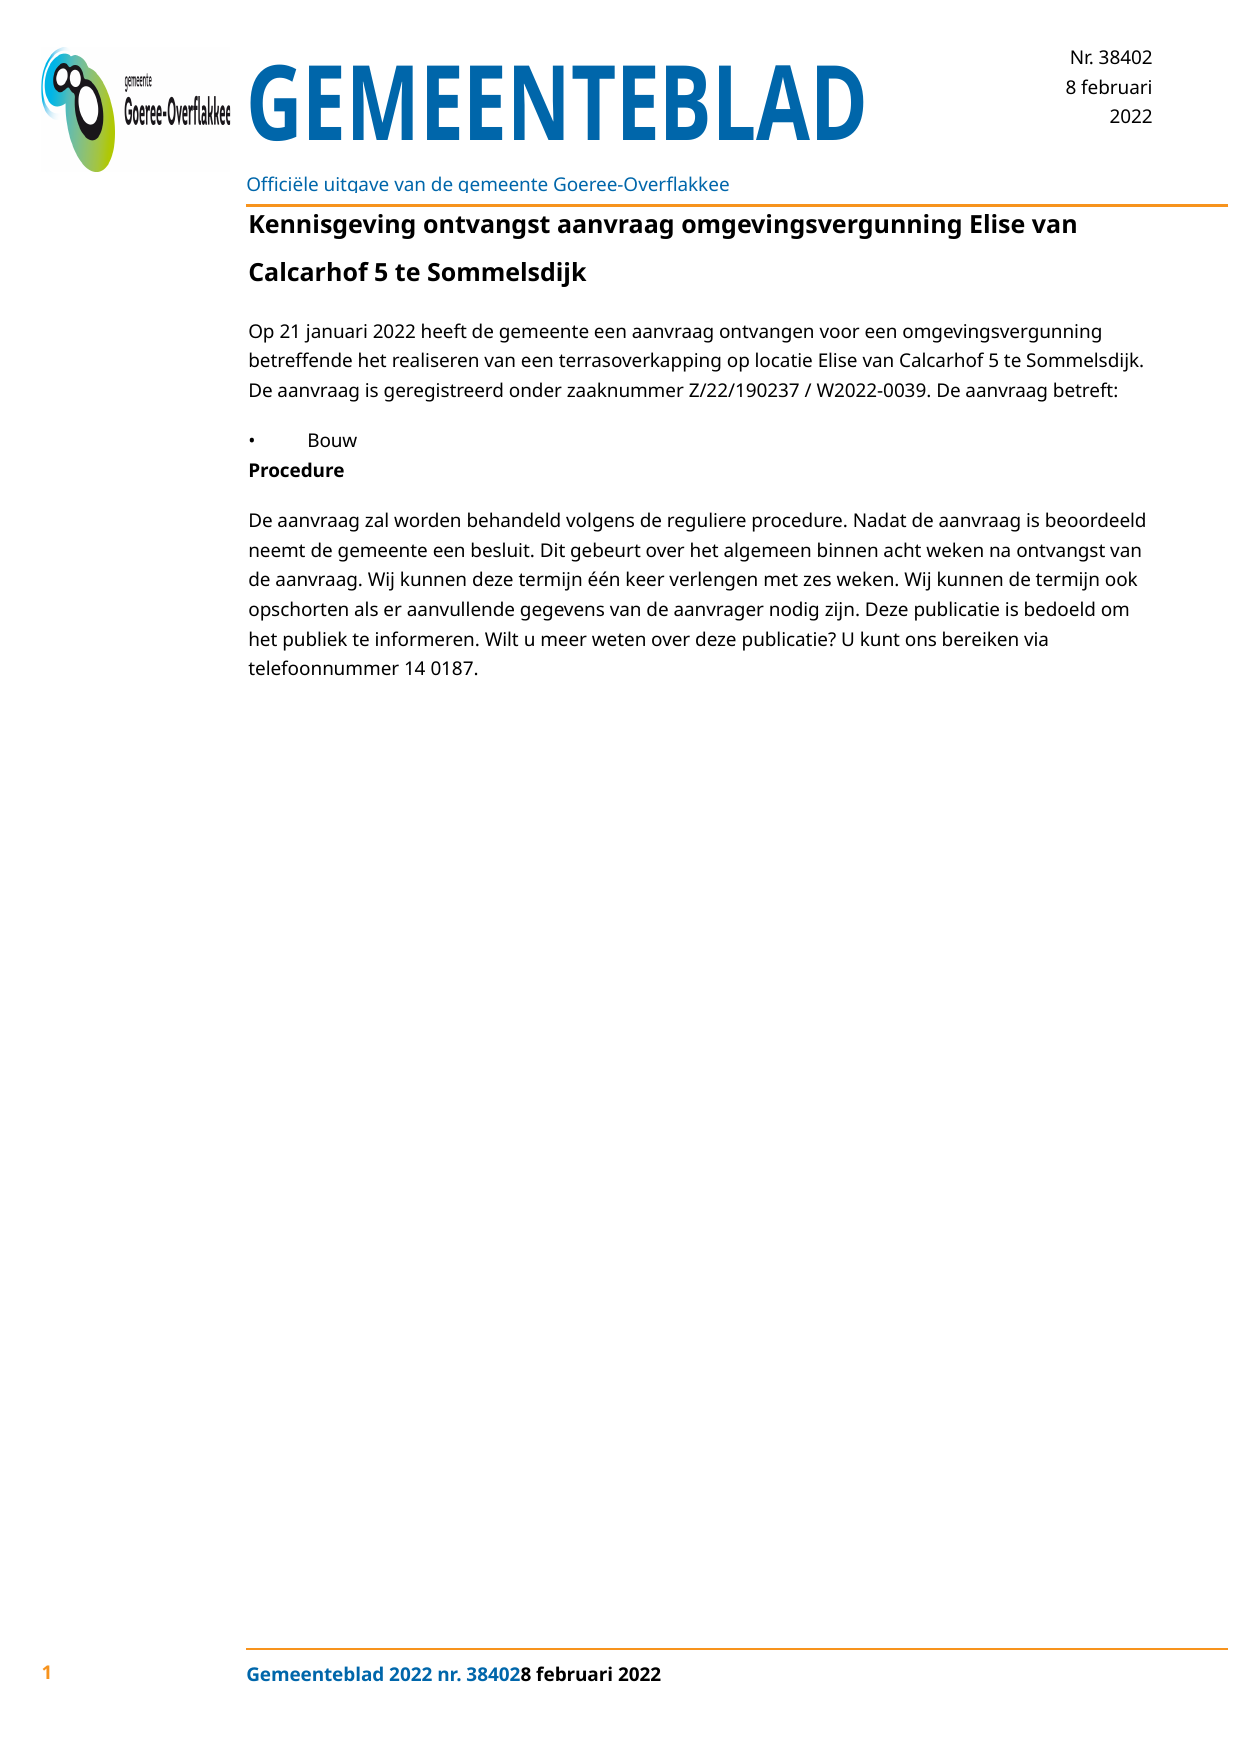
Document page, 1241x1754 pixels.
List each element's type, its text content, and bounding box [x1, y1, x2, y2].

list Bouw [248, 427, 1152, 453]
picture [41, 47, 231, 172]
text Kennisgeving ontvangst aanvraag omgevingsvergunning Elise van Calcarhof 5 te Sommelsdijk [248, 207, 1152, 288]
text De aanvraag zal worden behandeld volgens de reguliere procedure. Nadat de aanvraag is beoordeeld neemt de gemeente een besluit. Dit gebeurt over het algemeen binnen acht weken na ontvangst van de aanvraag. Wij kunnen deze termijn één keer verlengen met zes weken. Wij kunnen de termijn ook opschorten als er aanvullende gegevens van de aanvrager nodig zijn. Deze publicatie is bedoeld om het publiek te informeren. Wilt u meer weten over deze publicatie? U kunt ons bereiken via telefoonnummer 14 0187. [248, 507, 1152, 681]
text Procedure [248, 457, 1152, 483]
text Op 21 januari 2022 heeft de gemeente een aanvraag ontvangen voor een omgevingsvergunning betreffende het realiseren van een terrasoverkapping op locatie Elise van Calcarhof 5 te Sommelsdijk. De aanvraag is geregistreerd onder zaaknummer Z/22/190237 / W2022-0039. De aanvraag betreft: [248, 318, 1152, 403]
